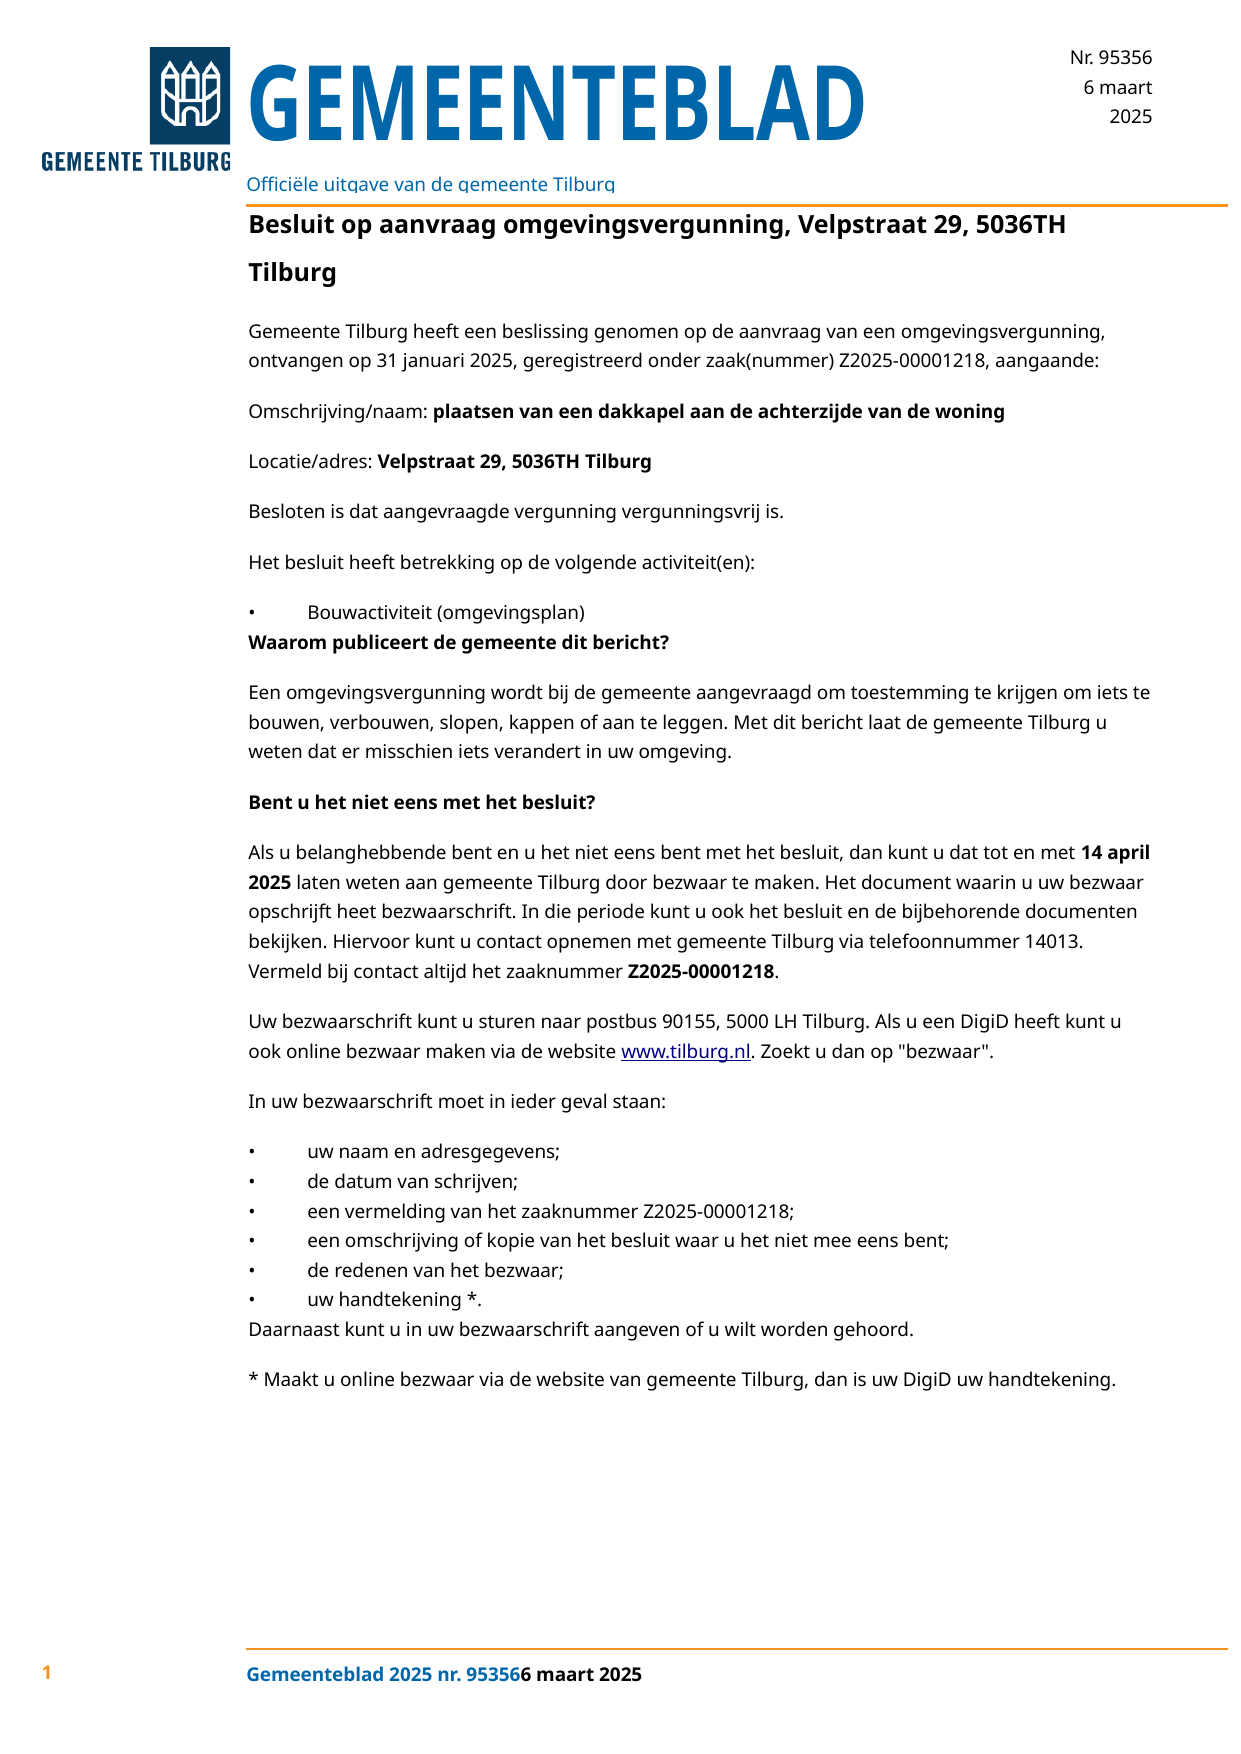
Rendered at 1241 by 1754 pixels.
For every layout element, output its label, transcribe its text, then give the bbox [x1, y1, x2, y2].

text Daarnaast kunt u in uw bezwaarschrift aangeven of u wilt worden gehoord. [248, 1316, 1152, 1342]
text Waarom publiceert de gemeente dit bericht? [248, 629, 1152, 655]
text Bent u het niet eens met het besluit? [248, 789, 1152, 815]
list een omschrijving of kopie van het besluit waar u het niet mee eens bent; [248, 1227, 1152, 1253]
text Locatie/adres: Velpstraat 29, 5036TH Tilburg [248, 448, 1152, 474]
list uw naam en adresgegevens; [248, 1139, 1152, 1164]
list de datum van schrijven; [248, 1168, 1152, 1194]
text Uw bezwaarschrift kunt u sturen naar postbus 90155, 5000 LH Tilburg. Als u een DigiD heeft kunt u ook online bezwaar maken via de website www.tilburg.nl. Zoekt u dan op "bezwaar". [248, 1008, 1152, 1064]
text Gemeente Tilburg heeft een beslissing genomen op de aanvraag van een omgevingsvergunning, ontvangen op 31 januari 2025, geregistreerd onder zaak(nummer) Z2025-00001218, aangaande: [248, 318, 1152, 373]
list Bouwactiviteit (omgevingsplan) [248, 599, 1152, 625]
list de redenen van het bezwaar; [248, 1257, 1152, 1283]
text Een omgevingsvergunning wordt bij de gemeente aangevraagd om toestemming te krijgen om iets te bouwen, verbouwen, slopen, kappen of aan te leggen. Met dit bericht laat de gemeente Tilburg u weten dat er misschien iets verandert in uw omgeving. [248, 679, 1152, 764]
text Besloten is dat aangevraagde vergunning vergunningsvrij is. [248, 499, 1152, 524]
list uw handtekening *. [248, 1287, 1152, 1312]
picture [41, 47, 231, 172]
text Omschrijving/naam: plaatsen van een dakkapel aan de achterzijde van de woning [248, 398, 1152, 424]
text Als u belanghebbende bent en u het niet eens bent met het besluit, dan kunt u dat tot en met 14 april 2025 laten weten aan gemeente Tilburg door bezwaar te maken. Het document waarin u uw bezwaar opschrijft heet bezwaarschrift. In die periode kunt u ook het besluit en de bijbehorende documenten bekijken. Hiervoor kunt u contact opnemen met gemeente Tilburg via telefoonnummer 14013. Vermeld bij contact altijd het zaaknummer Z2025-00001218. [248, 839, 1152, 984]
text Het besluit heeft betrekking op de volgende activiteit(en): [248, 549, 1152, 575]
text Besluit op aanvraag omgevingsvergunning, Velpstraat 29, 5036TH Tilburg [248, 207, 1152, 288]
list een vermelding van het zaaknummer Z2025-00001218; [248, 1198, 1152, 1224]
text In uw bezwaarschrift moet in ieder geval staan: [248, 1088, 1152, 1114]
text * Maakt u online bezwaar via de website van gemeente Tilburg, dan is uw DigiD uw handtekening. [248, 1367, 1152, 1392]
